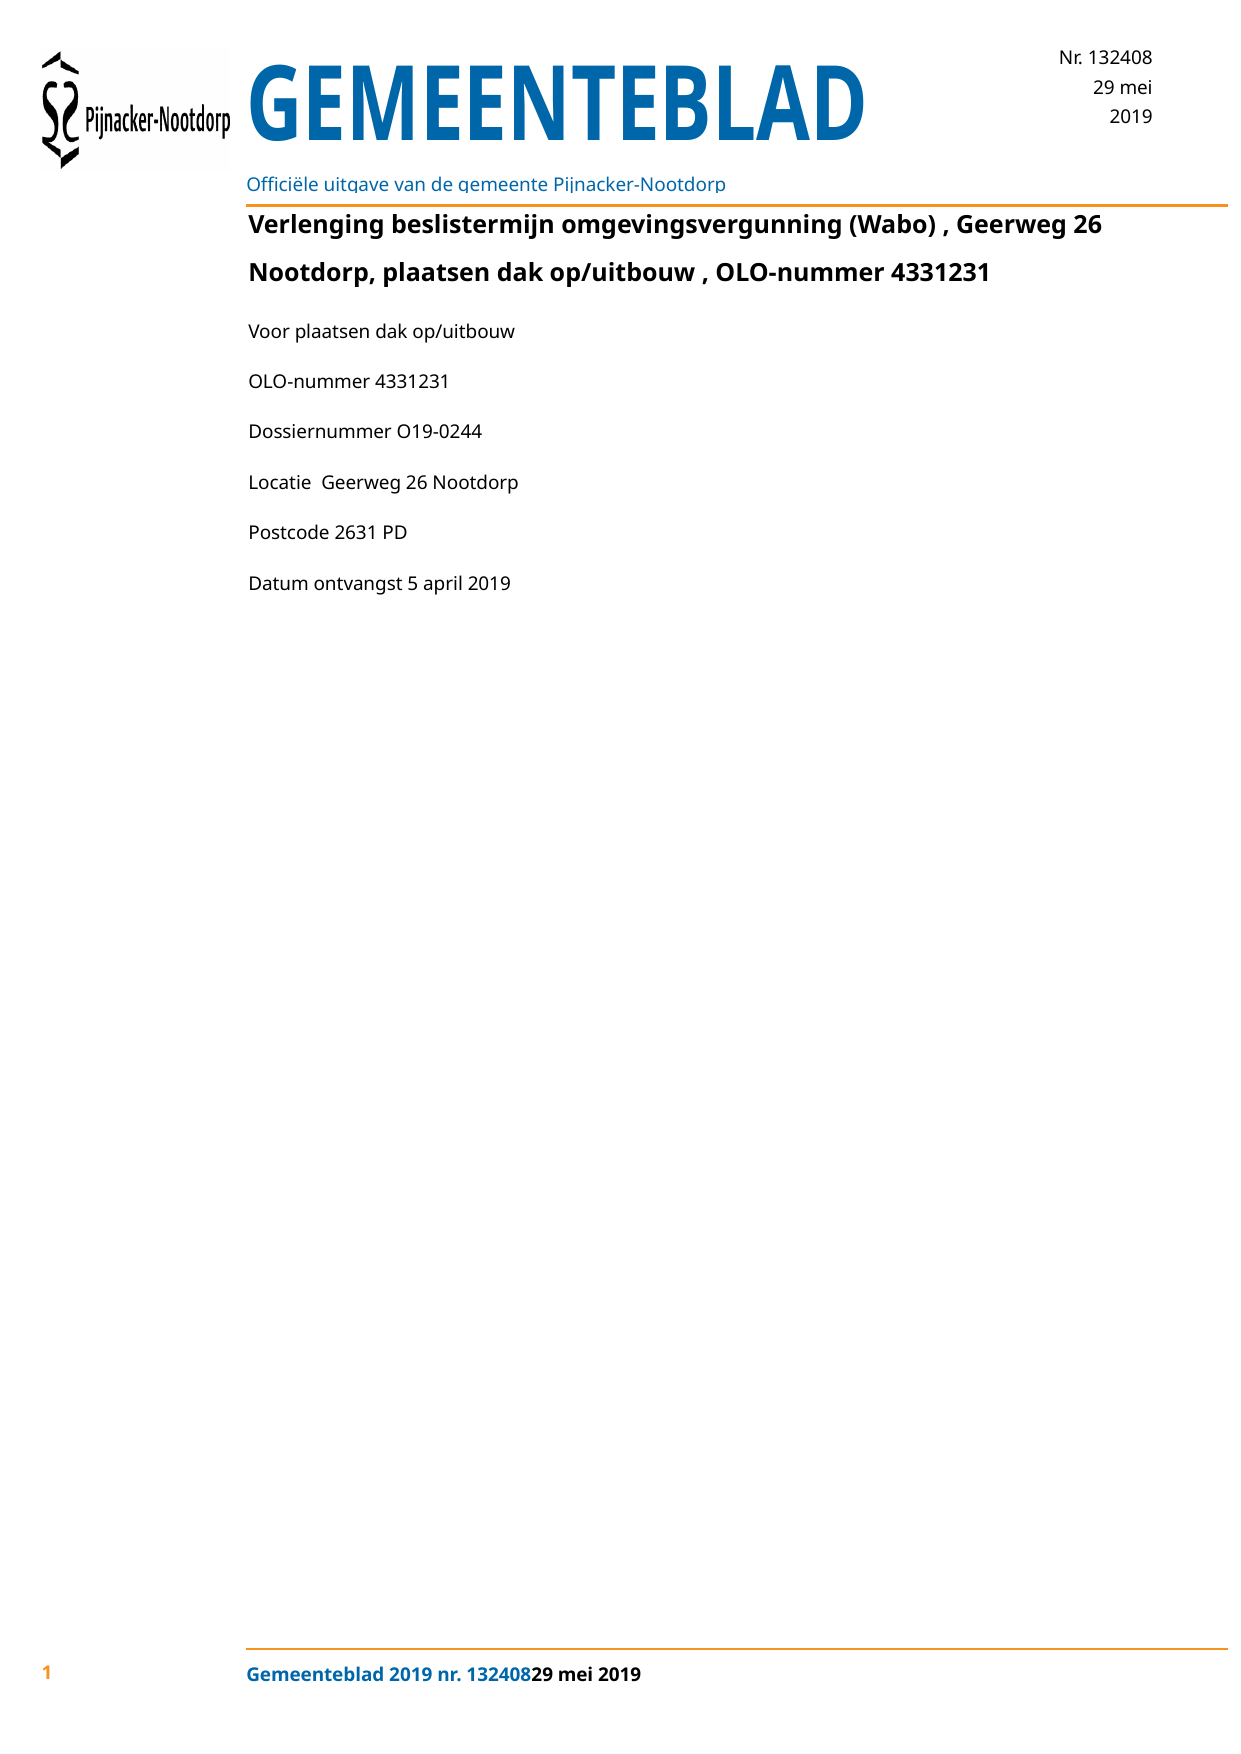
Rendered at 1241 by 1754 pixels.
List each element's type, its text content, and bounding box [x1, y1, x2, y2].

picture [41, 47, 231, 172]
text Postcode 2631 PD [248, 519, 1152, 545]
text Datum ontvangst 5 april 2019 [248, 570, 1152, 596]
text Dossiernummer O19-0244 [248, 419, 1152, 444]
text Locatie Geerweg 26 Nootdorp [248, 469, 1152, 495]
text Voor plaatsen dak op/uitbouw [248, 318, 1152, 344]
text OLO-nummer 4331231 [248, 368, 1152, 394]
text Verlenging beslistermijn omgevingsvergunning (Wabo) , Geerweg 26 Nootdorp, plaatsen dak op/uitbouw , OLO-nummer 4331231 [248, 207, 1152, 288]
